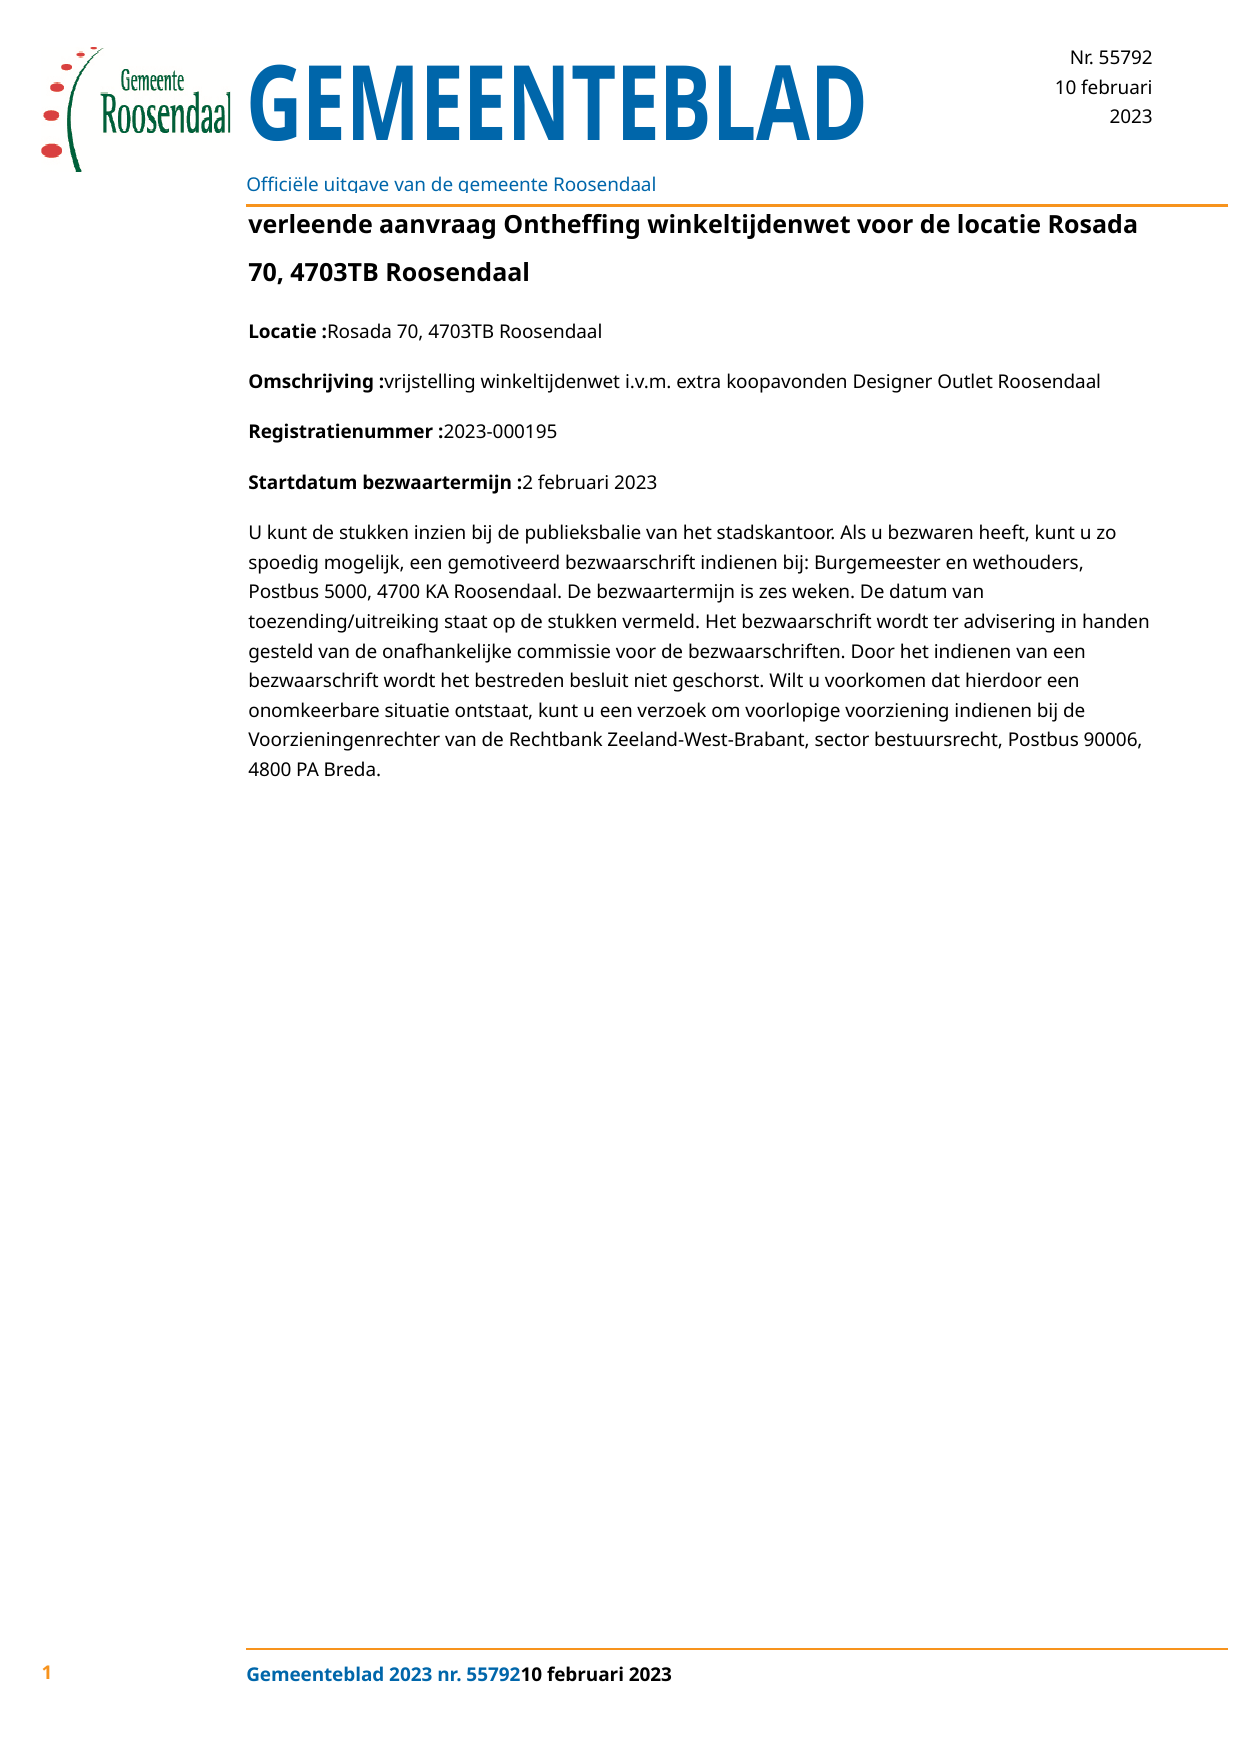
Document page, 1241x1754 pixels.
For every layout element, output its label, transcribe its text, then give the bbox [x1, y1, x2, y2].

text U kunt de stukken inzien bij de publieksbalie van het stadskantoor. Als u bezwaren heeft, kunt u zo spoedig mogelijk, een gemotiveerd bezwaarschrift indienen bij: Burgemeester en wethouders, Postbus 5000, 4700 KA Roosendaal. De bezwaartermijn is zes weken. De datum van toezending/uitreiking staat op de stukken vermeld. Het bezwaarschrift wordt ter advisering in handen gesteld van de onafhankelijke commissie voor de bezwaarschriften. Door het indienen van een bezwaarschrift wordt het bestreden besluit niet geschorst. Wilt u voorkomen dat hierdoor een onomkeerbare situatie ontstaat, kunt u een verzoek om voorlopige voorziening indienen bij de Voorzieningenrechter van de Rechtbank Zeeland-West-Brabant, sector bestuursrecht, Postbus 90006, 4800 PA Breda. [248, 519, 1152, 782]
text Registratienummer :2023-000195 [248, 419, 1152, 444]
text Omschrijving :vrijstelling winkeltijdenwet i.v.m. extra koopavonden Designer Outlet Roosendaal [248, 368, 1152, 394]
text verleende aanvraag Ontheffing winkeltijdenwet voor de locatie Rosada 70, 4703TB Roosendaal [248, 207, 1152, 288]
text Startdatum bezwaartermijn :2 februari 2023 [248, 469, 1152, 495]
text Locatie :Rosada 70, 4703TB Roosendaal [248, 318, 1152, 344]
picture [41, 47, 231, 172]
